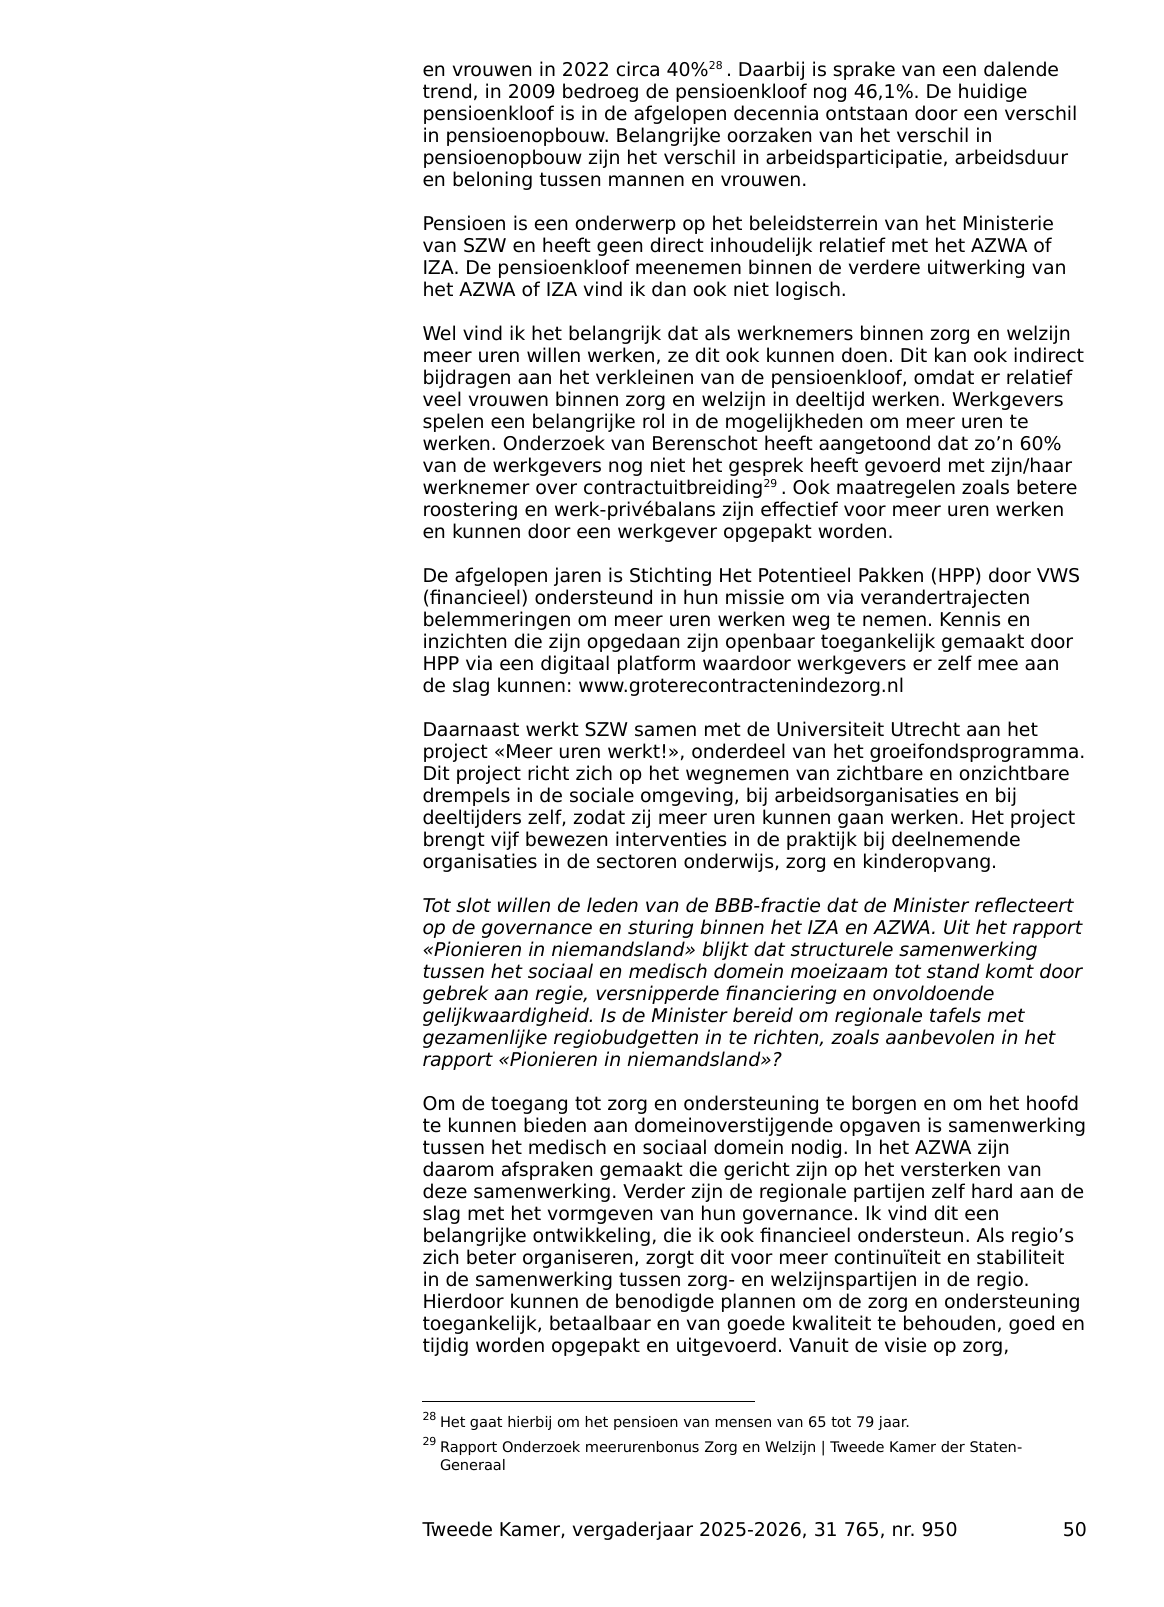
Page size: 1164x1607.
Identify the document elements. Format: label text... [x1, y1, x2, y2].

text Tot slot willen de leden van de BBB-fractie dat de Minister reflecteert op de governance en sturing binnen het IZA en AZWA. Uit het rapport «Pionieren in niemandsland» blijkt dat structurele samenwerking tussen het sociaal en medisch domein moeizaam tot stand komt door gebrek aan regie, versnipperde financiering en onvoldoende gelijkwaardigheid. Is de Minister bereid om regionale tafels met gezamenlijke regiobudgetten in te richten, zoals aanbevolen in het rapport «Pionieren in niemandsland»? [422, 895, 1087, 1071]
text Wel vind ik het belangrijk dat als werknemers binnen zorg en welzijn meer uren willen werken, ze dit ook kunnen doen. Dit kan ook indirect bijdragen aan het verkleinen van de pensioenkloof, omdat er relatief veel vrouwen binnen zorg en welzijn in deeltijd werken. Werkgevers spelen een belangrijke rol in de mogelijkheden om meer uren te werken. Onderzoek van Berenschot heeft aangetoond dat zo’n 60% van de werkgevers nog niet het gesprek heeft gevoerd met zijn/haar werknemer over contractuitbreiding. Ook maatregelen zoals betere roostering en werk-privébalans zijn effectief voor meer uren werken en kunnen door een werkgever opgepakt worden. [422, 323, 1087, 543]
text De afgelopen jaren is Stichting Het Potentieel Pakken (HPP) door VWS (financieel) ondersteund in hun missie om via verandertrajecten belemmeringen om meer uren werken weg te nemen. Kennis en inzichten die zijn opgedaan zijn openbaar toegankelijk gemaakt door HPP via een digitaal platform waardoor werkgevers er zelf mee aan de slag kunnen: www.groterecontractenindezorg.nl [422, 565, 1087, 697]
text Het gaat hierbij om het pensioen van mensen van 65 tot 79 jaar. [422, 1410, 1087, 1432]
text Daarnaast werkt SZW samen met de Universiteit Utrecht aan het project «Meer uren werkt!», onderdeel van het groeifondsprogramma. Dit project richt zich op het wegnemen van zichtbare en onzichtbare drempels in de sociale omgeving, bij arbeidsorganisaties en bij deeltijders zelf, zodat zij meer uren kunnen gaan werken. Het project brengt vijf bewezen interventies in de praktijk bij deelnemende organisaties in de sectoren onderwijs, zorg en kinderopvang. [422, 719, 1087, 873]
text Om de toegang tot zorg en ondersteuning te borgen en om het hoofd te kunnen bieden aan domeinoverstijgende opgaven is samenwerking tussen het medisch en sociaal domein nodig. In het AZWA zijn daarom afspraken gemaakt die gericht zijn op het versterken van deze samenwerking. Verder zijn de regionale partijen zelf hard aan de slag met het vormgeven van hun governance. Ik vind dit een belangrijke ontwikkeling, die ik ook financieel ondersteun. Als regio’s zich beter organiseren, zorgt dit voor meer continuïteit en stabiliteit in de samenwerking tussen zorg- en welzijnspartijen in de regio. Hierdoor kunnen de benodigde plannen om de zorg en ondersteuning toegankelijk, betaalbaar en van goede kwaliteit te behouden, goed en tijdig worden opgepakt en uitgevoerd. Vanuit de visie op zorg, [422, 1093, 1087, 1357]
text Rapport Onderzoek meerurenbonus Zorg en Welzijn | Tweede Kamer der Staten-Generaal [422, 1435, 1087, 1474]
text en vrouwen in 2022 circa 40%. Daarbij is sprake van een dalende trend, in 2009 bedroeg de pensioenkloof nog 46,1%. De huidige pensioenkloof is in de afgelopen decennia ontstaan door een verschil in pensioenopbouw. Belangrijke oorzaken van het verschil in pensioenopbouw zijn het verschil in arbeidsparticipatie, arbeidsduur en beloning tussen mannen en vrouwen. [422, 59, 1087, 191]
text Pensioen is een onderwerp op het beleidsterrein van het Ministerie van SZW en heeft geen direct inhoudelijk relatief met het AZWA of IZA. De pensioenkloof meenemen binnen de verdere uitwerking van het AZWA of IZA vind ik dan ook niet logisch. [422, 213, 1087, 301]
